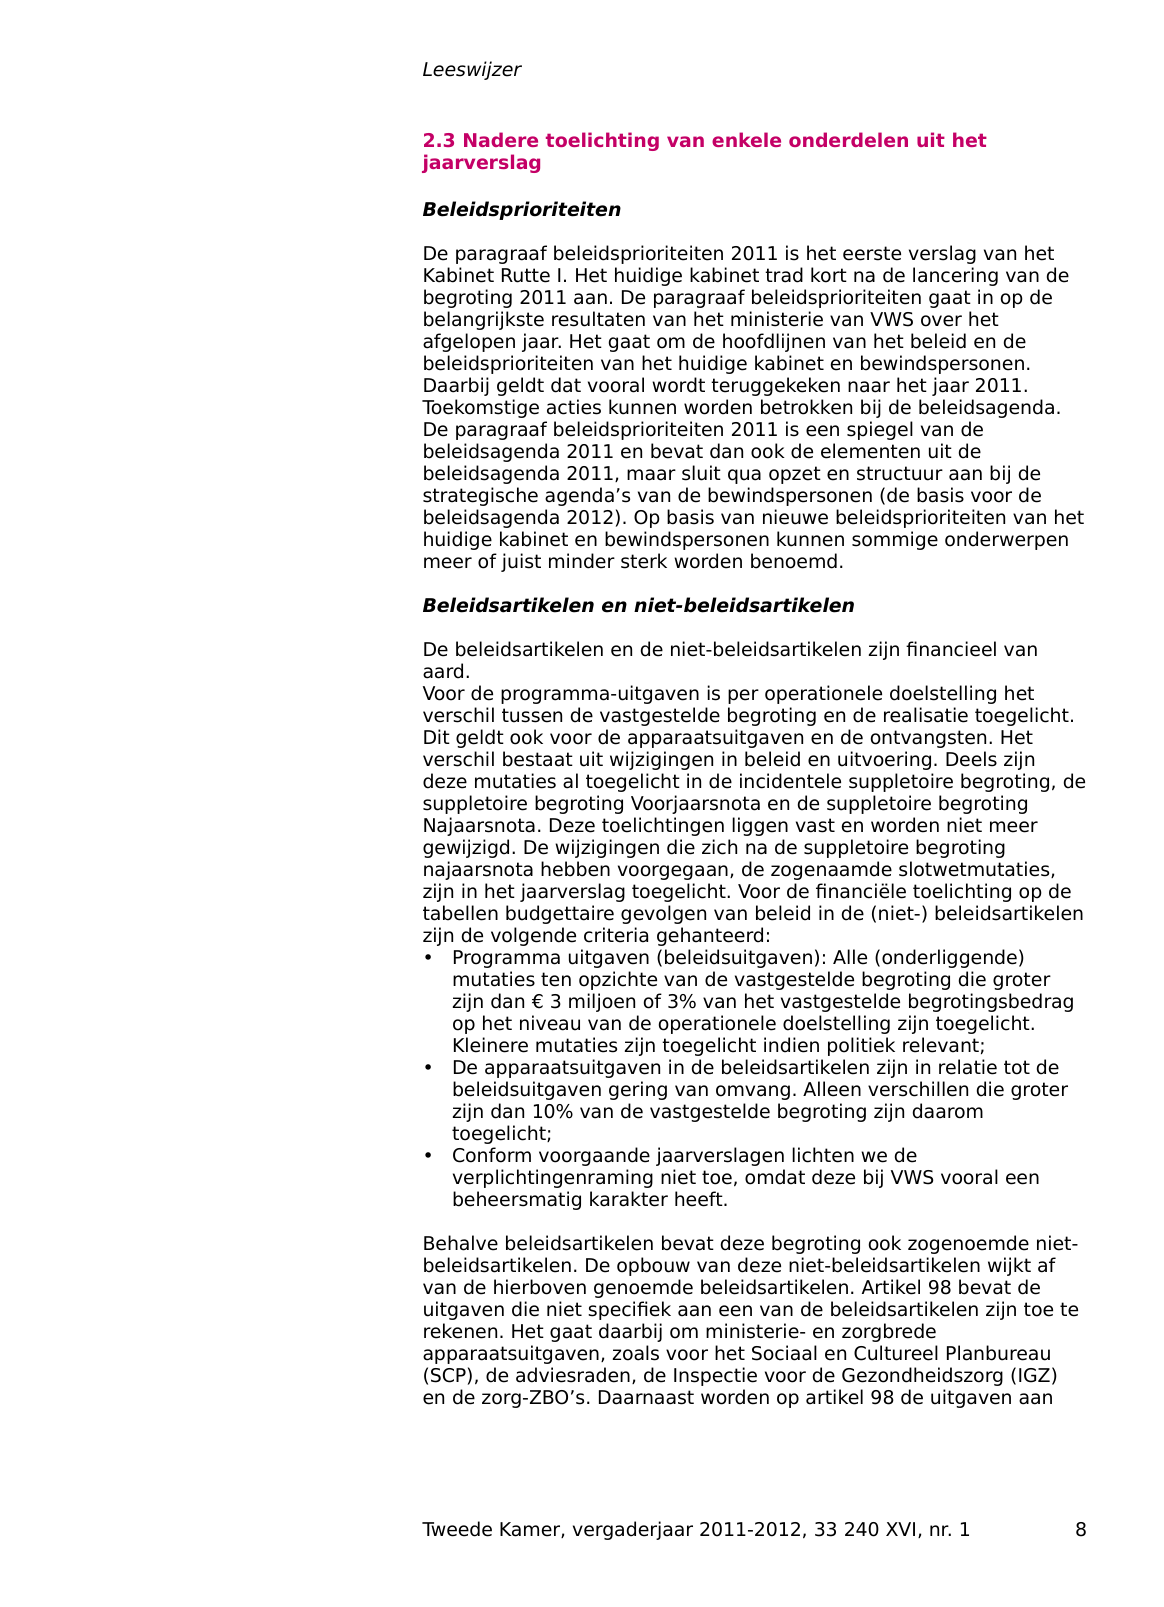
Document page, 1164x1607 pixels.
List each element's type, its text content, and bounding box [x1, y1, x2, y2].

subtitle Beleidsartikelen en niet-beleidsartikelen [422, 595, 1087, 617]
subtitle 2.3 Nadere toelichting van enkele onderdelen uit het jaarverslag [422, 130, 1087, 174]
text • De apparaatsuitgaven in de beleidsartikelen zijn in relatie tot de beleidsuitgaven gering van omvang. Alleen verschillen die groter zijn dan 10% van de vastgestelde begroting zijn daarom toegelicht; [422, 1057, 1087, 1144]
text Behalve beleidsartikelen bevat deze begroting ook zogenoemde niet-beleidsartikelen. De opbouw van deze niet-beleidsartikelen wijkt af van de hierboven genoemde beleidsartikelen. Artikel 98 bevat de uitgaven die niet specifiek aan een van de beleidsartikelen zijn toe te rekenen. Het gaat daarbij om ministerie- en zorgbrede apparaatsuitgaven, zoals voor het Sociaal en Cultureel Planbureau (SCP), de adviesraden, de Inspectie voor de Gezondheidszorg (IGZ) en de zorg-ZBO’s. Daarnaast worden op artikel 98 de uitgaven aan [422, 1233, 1087, 1408]
text De paragraaf beleidsprioriteiten 2011 is een spiegel van de beleidsagenda 2011 en bevat dan ook de elementen uit de beleidsagenda 2011, maar sluit qua opzet en structuur aan bij de strategische agenda’s van de bewindspersonen (de basis voor de beleidsagenda 2012). Op basis van nieuwe beleidsprioriteiten van het huidige kabinet en bewindspersonen kunnen sommige onderwerpen meer of juist minder sterk worden benoemd. [422, 419, 1087, 573]
subtitle Beleidsprioriteiten [422, 199, 1087, 221]
text Voor de programma-uitgaven is per operationele doelstelling het verschil tussen de vastgestelde begroting en de realisatie toegelicht. Dit geldt ook voor de apparaatsuitgaven en de ontvangsten. Het verschil bestaat uit wijzigingen in beleid en uitvoering. Deels zijn deze mutaties al toegelicht in de incidentele suppletoire begroting, de suppletoire begroting Voorjaarsnota en de suppletoire begroting Najaarsnota. Deze toelichtingen liggen vast en worden niet meer gewijzigd. De wijzigingen die zich na de suppletoire begroting najaarsnota hebben voorgegaan, de zogenaamde slotwetmutaties, zijn in het jaarverslag toegelicht. Voor de financiële toelichting op de tabellen budgettaire gevolgen van beleid in de (niet-) beleidsartikelen zijn de volgende criteria gehanteerd: [422, 683, 1087, 947]
text • Programma uitgaven (beleidsuitgaven): Alle (onderliggende) mutaties ten opzichte van de vastgestelde begroting die groter zijn dan € 3 miljoen of 3% van het vastgestelde begrotingsbedrag op het niveau van de operationele doelstelling zijn toegelicht. Kleinere mutaties zijn toegelicht indien politiek relevant; [422, 947, 1087, 1057]
text De paragraaf beleidsprioriteiten 2011 is het eerste verslag van het Kabinet Rutte I. Het huidige kabinet trad kort na de lancering van de begroting 2011 aan. De paragraaf beleidsprioriteiten gaat in op de belangrijkste resultaten van het ministerie van VWS over het afgelopen jaar. Het gaat om de hoofdlijnen van het beleid en de beleidsprioriteiten van het huidige kabinet en bewindspersonen. Daarbij geldt dat vooral wordt teruggekeken naar het jaar 2011. Toekomstige acties kunnen worden betrokken bij de beleidsagenda. [422, 243, 1087, 419]
text • Conform voorgaande jaarverslagen lichten we de verplichtingenraming niet toe, omdat deze bij VWS vooral een beheersmatig karakter heeft. [422, 1144, 1087, 1211]
text De beleidsartikelen en de niet-beleidsartikelen zijn financieel van aard. [422, 639, 1087, 683]
